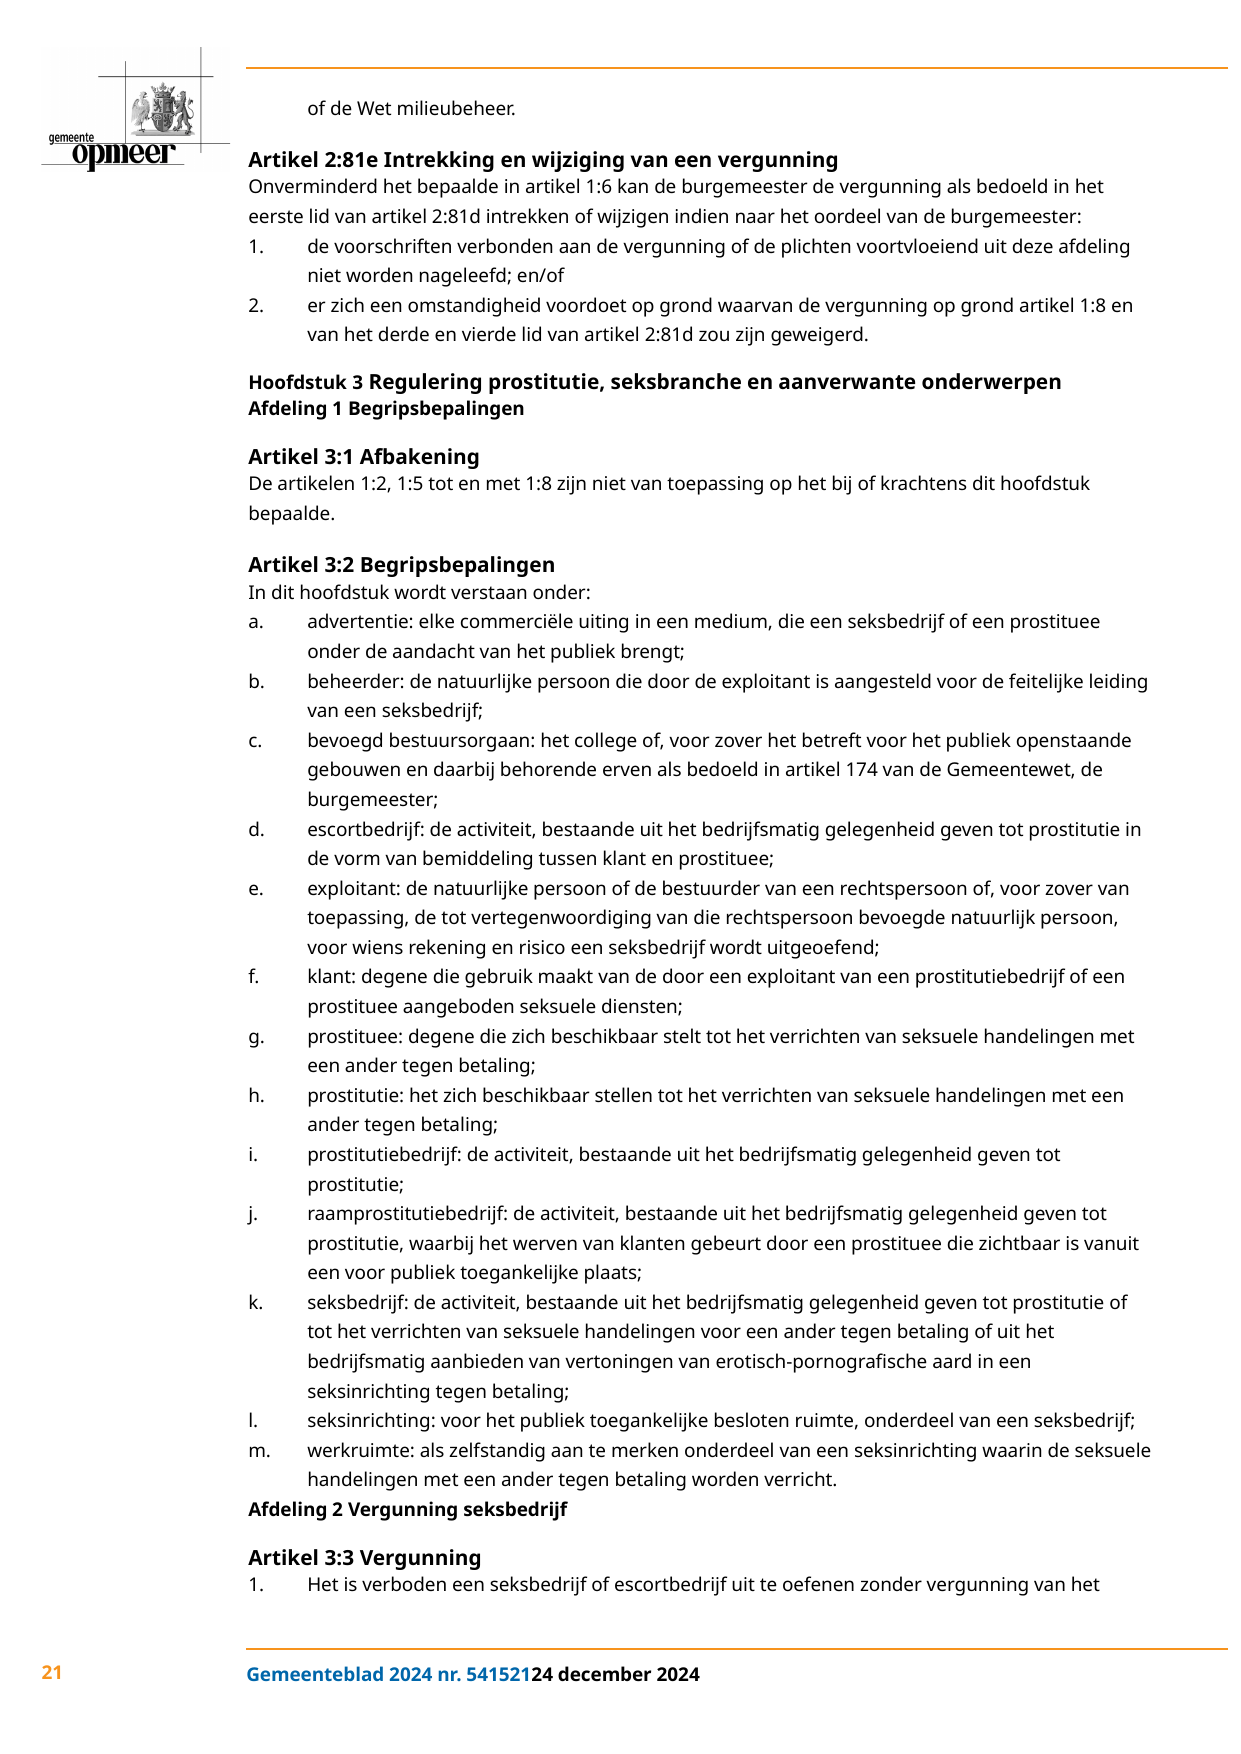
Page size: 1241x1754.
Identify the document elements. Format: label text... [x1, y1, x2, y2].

text De artikelen 1:2, 1:5 tot en met 1:8 zijn niet van toepassing op het bij of krachtens dit hoofdstuk bepaalde. [248, 471, 1152, 526]
list seksinrichting: voor het publiek toegankelijke besloten ruimte, onderdeel van een seksbedrijf; [248, 1407, 1152, 1433]
list Het is verboden een seksbedrijf of escortbedrijf uit te oefenen zonder vergunning van het [248, 1571, 1152, 1597]
list de voorschriften verbonden aan de vergunning of de plichten voortvloeiend uit deze afdeling niet worden nageleefd; en/of [248, 233, 1152, 288]
list werkruimte: als zelfstandig aan te merken onderdeel van een seksinrichting waarin de seksuele handelingen met een ander tegen betaling worden verricht. [248, 1437, 1152, 1492]
list bevoegd bestuursorgaan: het college of, voor zover het betreft voor het publiek openstaande gebouwen en daarbij behorende erven als bedoeld in artikel 174 van de Gemeentewet, de burgemeester; [248, 727, 1152, 812]
list raamprostitutiebedrijf: de activiteit, bestaande uit het bedrijfsmatig gelegenheid geven tot prostitutie, waarbij het werven van klanten gebeurt door een prostituee die zichtbaar is vanuit een voor publiek toegankelijke plaats; [248, 1200, 1152, 1285]
list klant: degene die gebruik maakt van de door een exploitant van een prostitutiebedrijf of een prostituee aangeboden seksuele diensten; [248, 964, 1152, 1019]
list beheerder: de natuurlijke persoon die door de exploitant is aangesteld voor de feitelijke leiding van een seksbedrijf; [248, 668, 1152, 723]
list advertentie: elke commerciële uiting in een medium, die een seksbedrijf of een prostituee onder de aandacht van het publiek brengt; [248, 609, 1152, 664]
list exploitant: de natuurlijke persoon of de bestuurder van een rechtspersoon of, voor zover van toepassing, de tot vertegenwoordiging van die rechtspersoon bevoegde natuurlijk persoon, voor wiens rekening en risico een seksbedrijf wordt uitgeoefend; [248, 875, 1152, 960]
text Artikel 3:2 Begripsbepalingen [248, 551, 1152, 579]
list prostitutie: het zich beschikbaar stellen tot het verrichten van seksuele handelingen met een ander tegen betaling; [248, 1082, 1152, 1137]
picture [41, 47, 231, 172]
list prostitutiebedrijf: de activiteit, bestaande uit het bedrijfsmatig gelegenheid geven tot prostitutie; [248, 1141, 1152, 1196]
text Artikel 3:1 Afbakening [248, 442, 1152, 471]
text Afdeling 1 Begripsbepalingen [248, 396, 1152, 421]
text Artikel 3:3 Vergunning [248, 1543, 1152, 1571]
list er zich een omstandigheid voordoet op grond waarvan de vergunning op grond artikel 1:8 en van het derde en vierde lid van artikel 2:81d zou zijn geweigerd. [248, 292, 1152, 347]
text Hoofdstuk 3 Regulering prostitutie, seksbranche en aanverwante onderwerpen [248, 367, 1152, 396]
list seksbedrijf: de activiteit, bestaande uit het bedrijfsmatig gelegenheid geven tot prostitutie of tot het verrichten van seksuele handelingen voor een ander tegen betaling of uit het bedrijfsmatig aanbieden van vertoningen van erotisch-pornografische aard in een seksinrichting tegen betaling; [248, 1289, 1152, 1403]
list prostituee: degene die zich beschikbaar stelt tot het verrichten van seksuele handelingen met een ander tegen betaling; [248, 1023, 1152, 1078]
text Afdeling 2 Vergunning seksbedrijf [248, 1496, 1152, 1522]
text Onverminderd het bepaalde in artikel 1:6 kan de burgemeester de vergunning als bedoeld in het eerste lid van artikel 2:81d intrekken of wijzigen indien naar het oordeel van de burgemeester: [248, 174, 1152, 229]
list of de Wet milieubeheer. [248, 95, 1152, 121]
text In dit hoofdstuk wordt verstaan onder: [248, 579, 1152, 605]
text Artikel 2:81e Intrekking en wijziging van een vergunning [248, 145, 1152, 174]
list escortbedrijf: de activiteit, bestaande uit het bedrijfsmatig gelegenheid geven tot prostitutie in de vorm van bemiddeling tussen klant en prostituee; [248, 816, 1152, 871]
